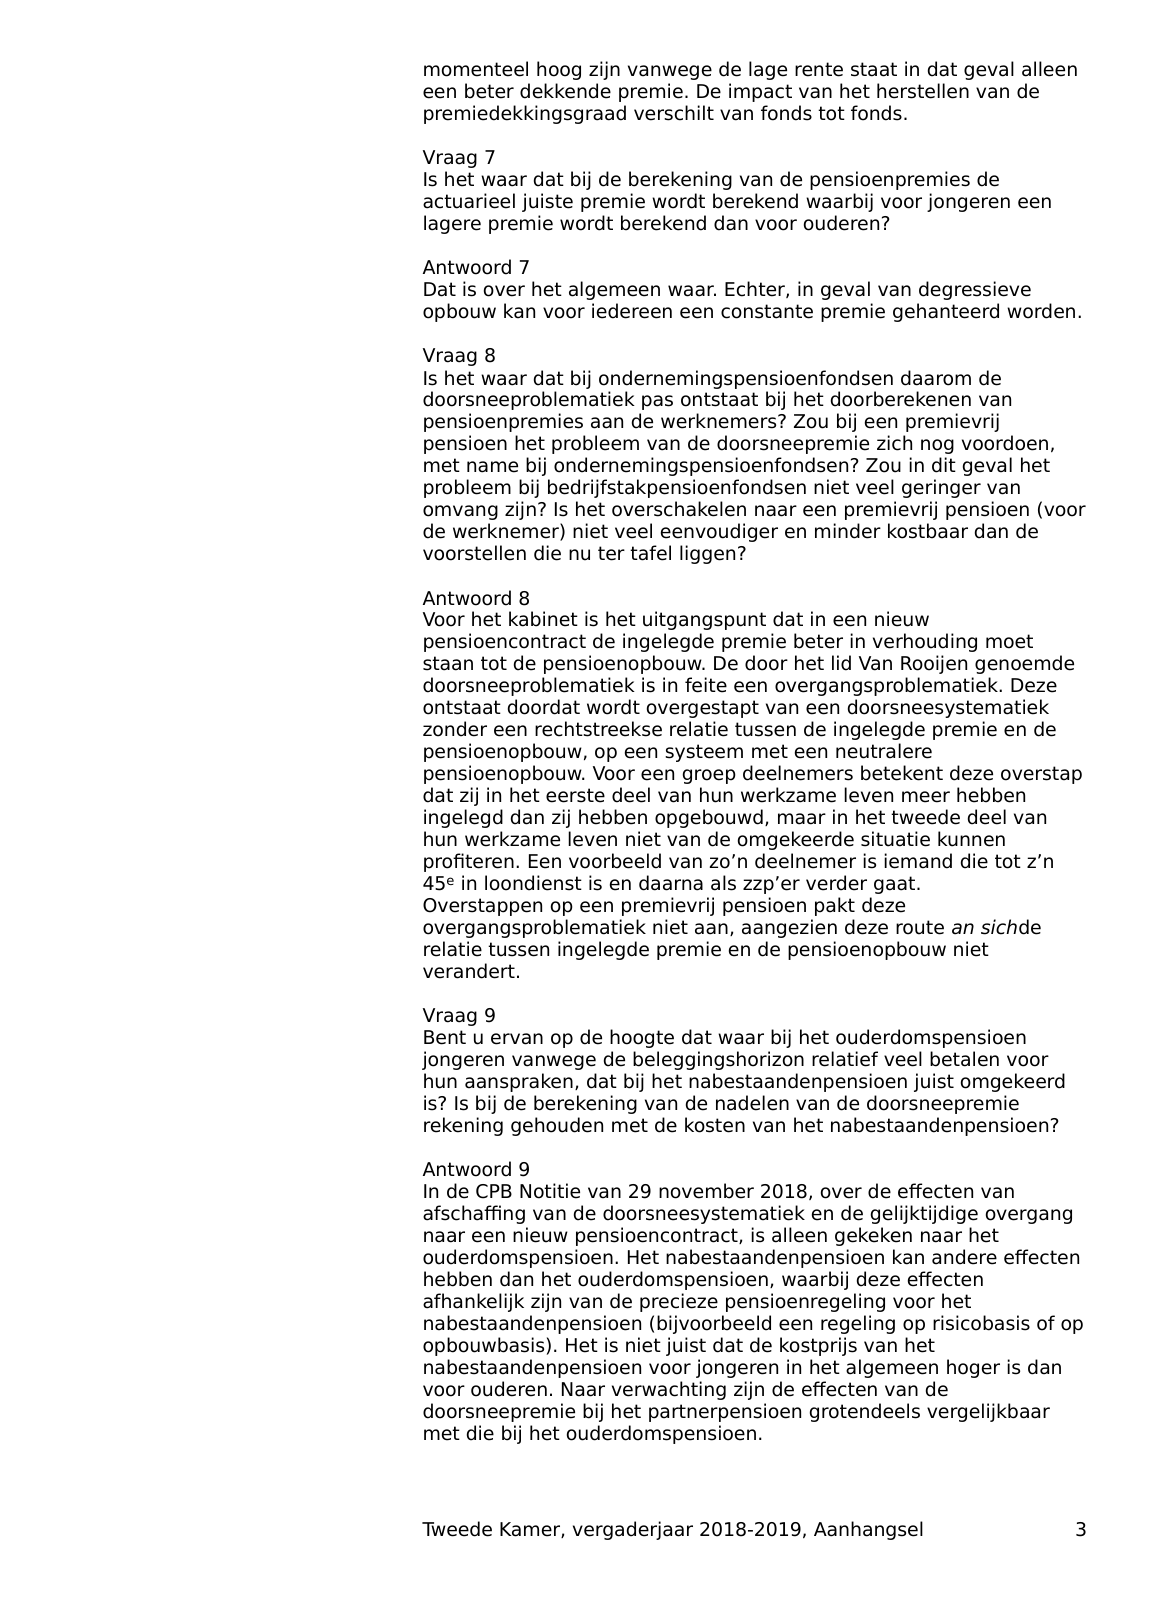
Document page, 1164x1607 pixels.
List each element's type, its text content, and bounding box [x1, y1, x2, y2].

text Vraag 9 [422, 1005, 1087, 1027]
text Antwoord 9 [422, 1159, 1087, 1181]
text Dat is over het algemeen waar. Echter, in geval van degressieve opbouw kan voor iedereen een constante premie gehanteerd worden. [422, 279, 1087, 323]
text Vraag 7 [422, 147, 1087, 169]
text Overstappen op een premievrij pensioen pakt deze overgangsproblematiek niet aan, aangezien deze route an sichde relatie tussen ingelegde premie en de pensioenopbouw niet verandert. [422, 895, 1087, 983]
text momenteel hoog zijn vanwege de lage rente staat in dat geval alleen een beter dekkende premie. De impact van het herstellen van de premiedekkingsgraad verschilt van fonds tot fonds. [422, 59, 1087, 125]
text Is het waar dat bij ondernemingspensioenfondsen daarom de doorsneeproblematiek pas ontstaat bij het doorberekenen van pensioenpremies aan de werknemers? Zou bij een premievrij pensioen het probleem van de doorsneepremie zich nog voordoen, met name bij ondernemingspensioenfondsen? Zou in dit geval het probleem bij bedrijfstakpensioenfondsen niet veel geringer van omvang zijn? Is het overschakelen naar een premievrij pensioen (voor de werknemer) niet veel eenvoudiger en minder kostbaar dan de voorstellen die nu ter tafel liggen? [422, 367, 1087, 565]
text Antwoord 8 [422, 587, 1087, 609]
text Voor het kabinet is het uitgangspunt dat in een nieuw pensioencontract de ingelegde premie beter in verhouding moet staan tot de pensioenopbouw. De door het lid Van Rooijen genoemde doorsneeproblematiek is in feite een overgangsproblematiek. Deze ontstaat doordat wordt overgestapt van een doorsneesystematiek zonder een rechtstreekse relatie tussen de ingelegde premie en de pensioenopbouw, op een systeem met een neutralere pensioenopbouw. Voor een groep deelnemers betekent deze overstap dat zij in het eerste deel van hun werkzame leven meer hebben ingelegd dan zij hebben opgebouwd, maar in het tweede deel van hun werkzame leven niet van de omgekeerde situatie kunnen profiteren. Een voorbeeld van zo’n deelnemer is iemand die tot z’n 45e in loondienst is en daarna als zzp’er verder gaat. [422, 609, 1087, 895]
text In de CPB Notitie van 29 november 2018, over de effecten van afschaffing van de doorsneesystematiek en de gelijktijdige overgang naar een nieuw pensioencontract, is alleen gekeken naar het ouderdomspensioen. Het nabestaandenpensioen kan andere effecten hebben dan het ouderdomspensioen, waarbij deze effecten afhankelijk zijn van de precieze pensioenregeling voor het nabestaandenpensioen (bijvoorbeeld een regeling op risicobasis of op opbouwbasis). Het is niet juist dat de kostprijs van het nabestaandenpensioen voor jongeren in het algemeen hoger is dan voor ouderen. Naar verwachting zijn de effecten van de doorsneepremie bij het partnerpensioen grotendeels vergelijkbaar met die bij het ouderdomspensioen. [422, 1181, 1087, 1445]
text Vraag 8 [422, 345, 1087, 367]
text Antwoord 7 [422, 257, 1087, 279]
text Is het waar dat bij de berekening van de pensioenpremies de actuarieel juiste premie wordt berekend waarbij voor jongeren een lagere premie wordt berekend dan voor ouderen? [422, 169, 1087, 235]
text Bent u ervan op de hoogte dat waar bij het ouderdomspensioen jongeren vanwege de beleggingshorizon relatief veel betalen voor hun aanspraken, dat bij het nabestaandenpensioen juist omgekeerd is? Is bij de berekening van de nadelen van de doorsneepremie rekening gehouden met de kosten van het nabestaandenpensioen? [422, 1027, 1087, 1137]
